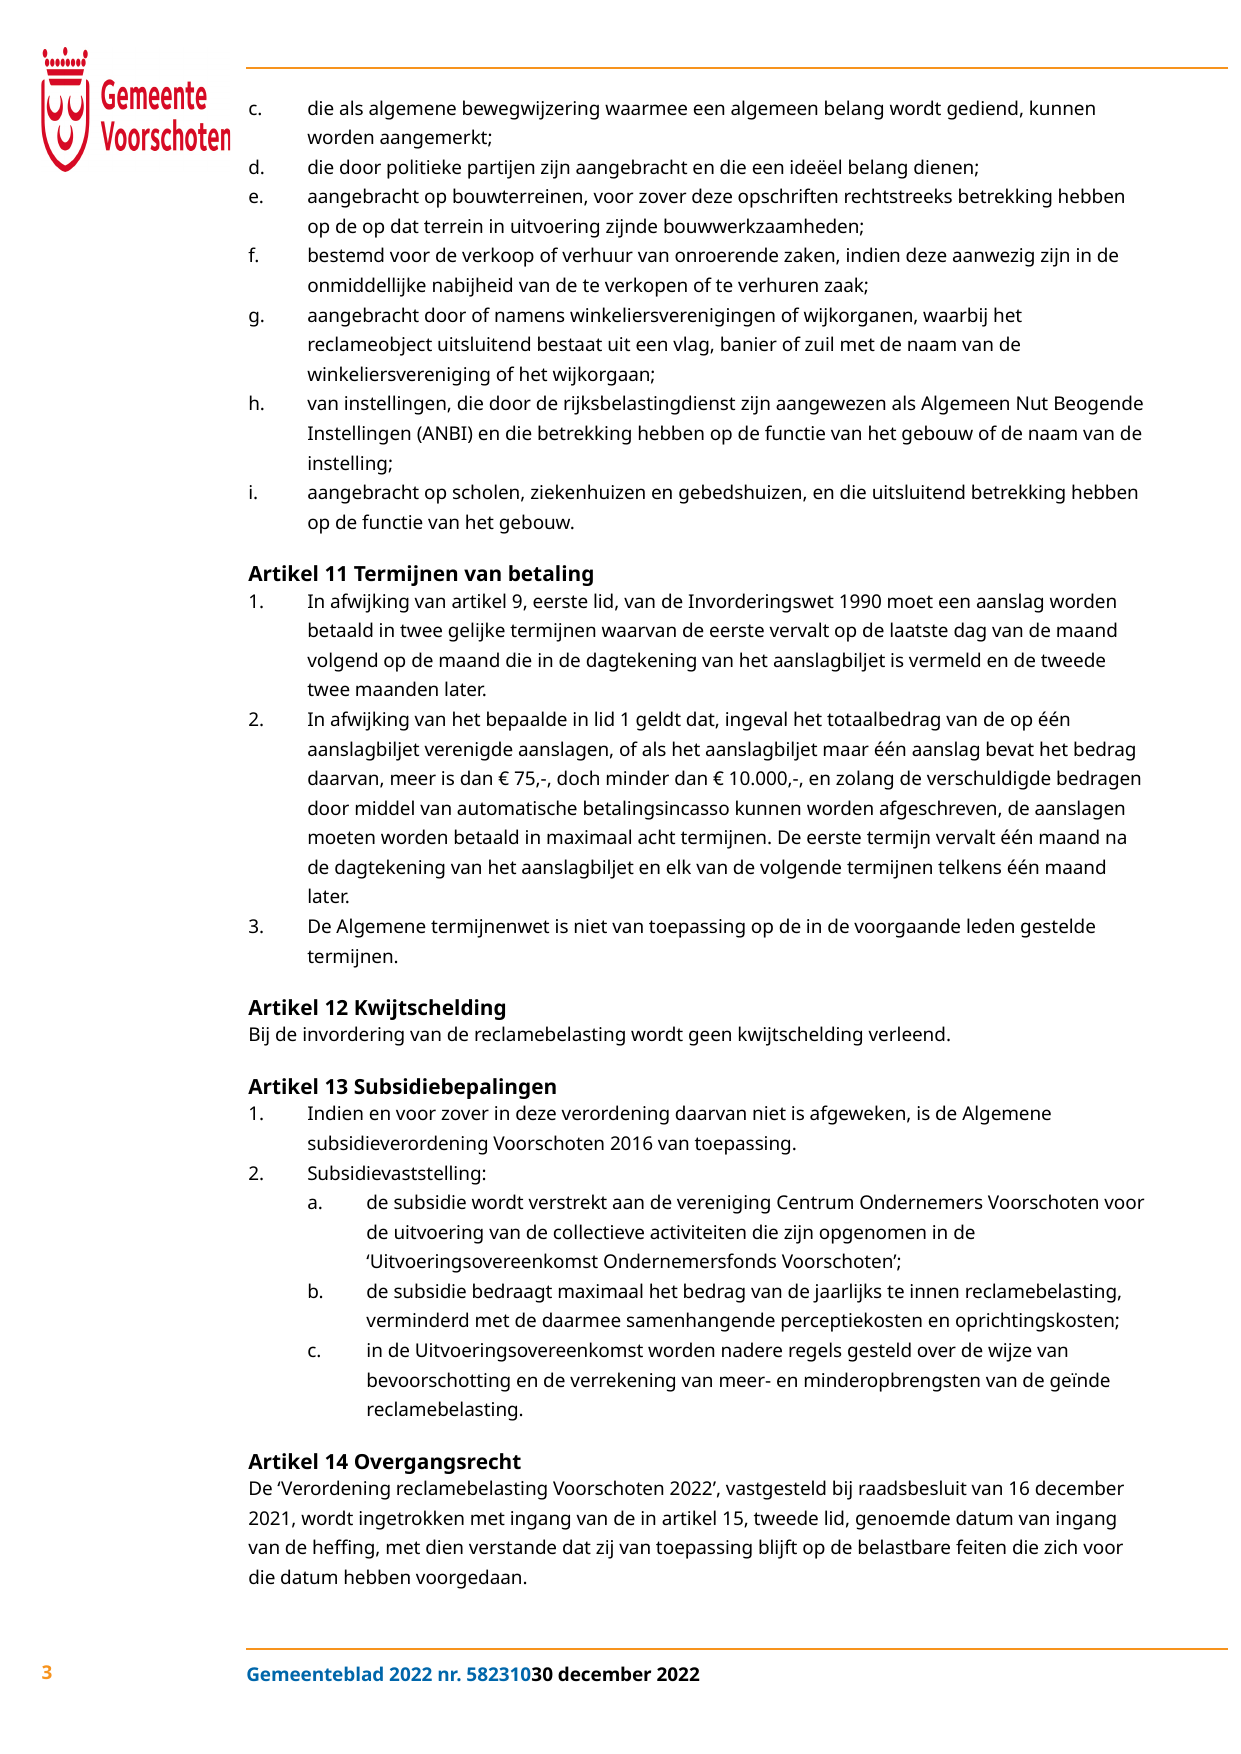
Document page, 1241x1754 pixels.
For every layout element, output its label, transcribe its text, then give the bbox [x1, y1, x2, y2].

list van instellingen, die door de rijksbelastingdienst zijn aangewezen als Algemeen Nut Beogende Instellingen (ANBI) en die betrekking hebben op de functie van het gebouw of de naam van de instelling; [248, 391, 1152, 476]
list aangebracht op scholen, ziekenhuizen en gebedshuizen, en die uitsluitend betrekking hebben op de functie van het gebouw. [248, 479, 1152, 535]
text Artikel 11 Termijnen van betaling [248, 559, 1152, 588]
list aangebracht door of namens winkeliersverenigingen of wijkorganen, waarbij het reclameobject uitsluitend bestaat uit een vlag, banier of zuil met de naam van de winkeliersvereniging of het wijkorgaan; [248, 302, 1152, 387]
picture [41, 47, 231, 172]
list In afwijking van artikel 9, eerste lid, van de Invorderingswet 1990 moet een aanslag worden betaald in twee gelijke termijnen waarvan de eerste vervalt op de laatste dag van de maand volgend op de maand die in de dagtekening van het aanslagbiljet is vermeld en de tweede twee maanden later. [248, 588, 1152, 702]
text De ‘Verordening reclamebelasting Voorschoten 2022’, vastgesteld bij raadsbesluit van 16 december 2021, wordt ingetrokken met ingang van de in artikel 15, tweede lid, genoemde datum van ingang van de heffing, met dien verstande dat zij van toepassing blijft op de belastbare feiten die zich voor die datum hebben voorgedaan. [248, 1475, 1152, 1590]
list in de Uitvoeringsovereenkomst worden nadere regels gesteld over de wijze van bevoorschotting en de verrekening van meer- en minderopbrengsten van de geïnde reclamebelasting. [307, 1337, 1152, 1422]
list De Algemene termijnenwet is niet van toepassing op de in de voorgaande leden gestelde termijnen. [248, 913, 1152, 968]
list bestemd voor de verkoop of verhuur van onroerende zaken, indien deze aanwezig zijn in de onmiddellijke nabijheid van de te verkopen of te verhuren zaak; [248, 243, 1152, 298]
text Artikel 14 Overgangsrecht [248, 1447, 1152, 1475]
list aangebracht op bouwterreinen, voor zover deze opschriften rechtstreeks betrekking hebben op de op dat terrein in uitvoering zijnde bouwwerkzaamheden; [248, 183, 1152, 239]
list de subsidie bedraagt maximaal het bedrag van de jaarlijks te innen reclamebelasting, verminderd met de daarmee samenhangende perceptiekosten en oprichtingskosten; [307, 1278, 1152, 1333]
list In afwijking van het bepaalde in lid 1 geldt dat, ingeval het totaalbedrag van de op één aanslagbiljet verenigde aanslagen, of als het aanslagbiljet maar één aanslag bevat het bedrag daarvan, meer is dan € 75,-, doch minder dan € 10.000,-, en zolang de verschuldigde bedragen door middel van automatische betalingsincasso kunnen worden afgeschreven, de aanslagen moeten worden betaald in maximaal acht termijnen. De eerste termijn vervalt één maand na de dagtekening van het aanslagbiljet en elk van de volgende termijnen telkens één maand later. [248, 706, 1152, 909]
list Indien en voor zover in deze verordening daarvan niet is afgeweken, is de Algemene subsidieverordening Voorschoten 2016 van toepassing. [248, 1101, 1152, 1156]
text Bij de invordering van de reclamebelasting wordt geen kwijtschelding verleend. [248, 1022, 1152, 1047]
list die door politieke partijen zijn aangebracht en die een ideëel belang dienen; [248, 154, 1152, 180]
list de subsidie wordt verstrekt aan de vereniging Centrum Ondernemers Voorschoten voor de uitvoering van de collectieve activiteiten die zijn opgenomen in de ‘Uitvoeringsovereenkomst Ondernemersfonds Voorschoten’; [307, 1189, 1152, 1274]
list die als algemene bewegwijzering waarmee een algemeen belang wordt gediend, kunnen worden aangemerkt; [248, 95, 1152, 150]
list Subsidievaststelling: [248, 1160, 1152, 1185]
text Artikel 12 Kwijtschelding [248, 993, 1152, 1022]
text Artikel 13 Subsidiebepalingen [248, 1072, 1152, 1101]
